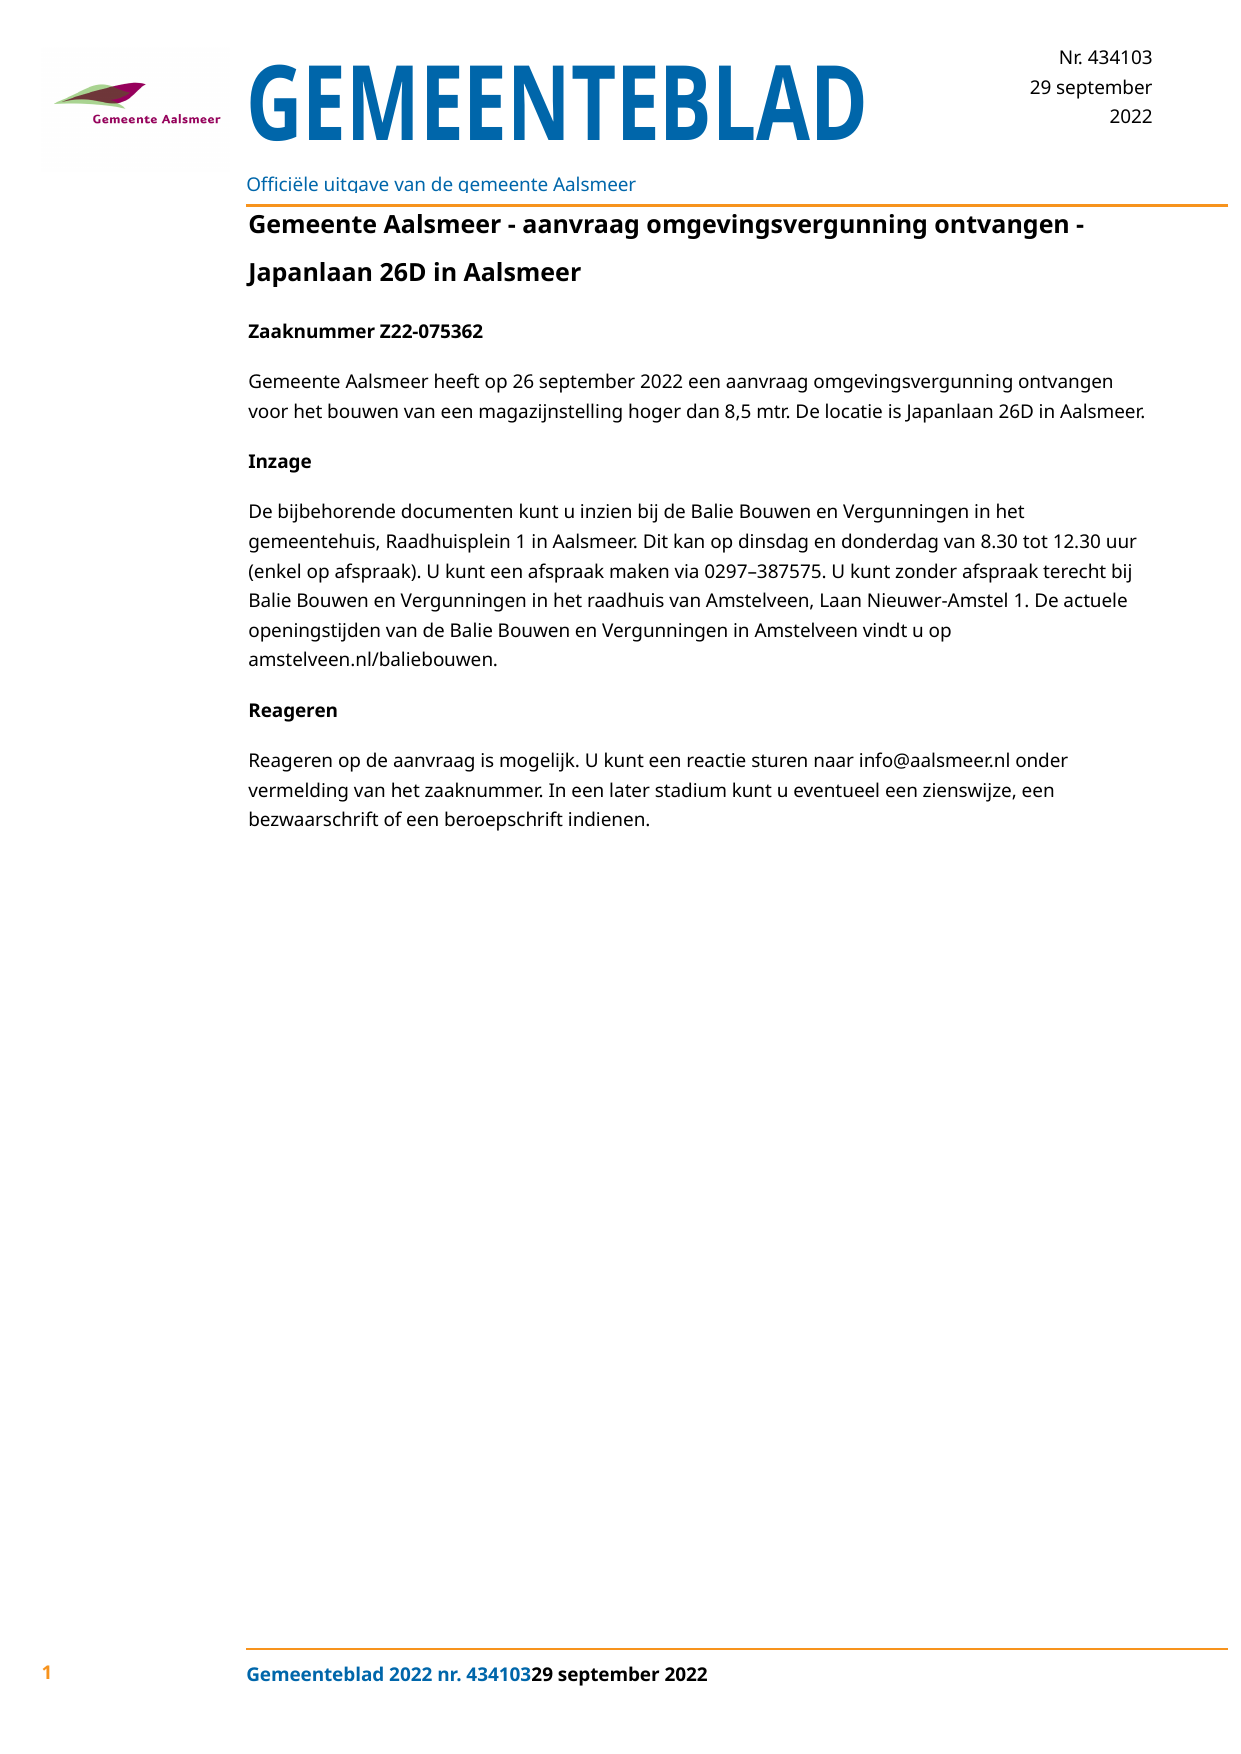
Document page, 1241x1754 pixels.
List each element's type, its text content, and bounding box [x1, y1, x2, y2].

picture [41, 47, 231, 172]
text Reageren [248, 697, 1152, 723]
text Reageren op de aanvraag is mogelijk. U kunt een reactie sturen naar info@aalsmeer.nl onder vermelding van het zaaknummer. In een later stadium kunt u eventueel een zienswijze, een bezwaarschrift of een beroepschrift indienen. [248, 747, 1152, 832]
text Inzage [248, 448, 1152, 474]
text Zaaknummer Z22-075362 [248, 318, 1152, 344]
text De bijbehorende documenten kunt u inzien bij de Balie Bouwen en Vergunningen in het gemeentehuis, Raadhuisplein 1 in Aalsmeer. Dit kan op dinsdag en donderdag van 8.30 tot 12.30 uur (enkel op afspraak). U kunt een afspraak maken via 0297–387575. U kunt zonder afspraak terecht bij Balie Bouwen en Vergunningen in het raadhuis van Amstelveen, Laan Nieuwer-Amstel 1. De actuele openingstijden van de Balie Bouwen en Vergunningen in Amstelveen vindt u op amstelveen.nl/baliebouwen. [248, 499, 1152, 672]
text Gemeente Aalsmeer heeft op 26 september 2022 een aanvraag omgevingsvergunning ontvangen voor het bouwen van een magazijnstelling hoger dan 8,5 mtr. De locatie is Japanlaan 26D in Aalsmeer. [248, 368, 1152, 424]
text Gemeente Aalsmeer - aanvraag omgevingsvergunning ontvangen - Japanlaan 26D in Aalsmeer [248, 207, 1152, 288]
